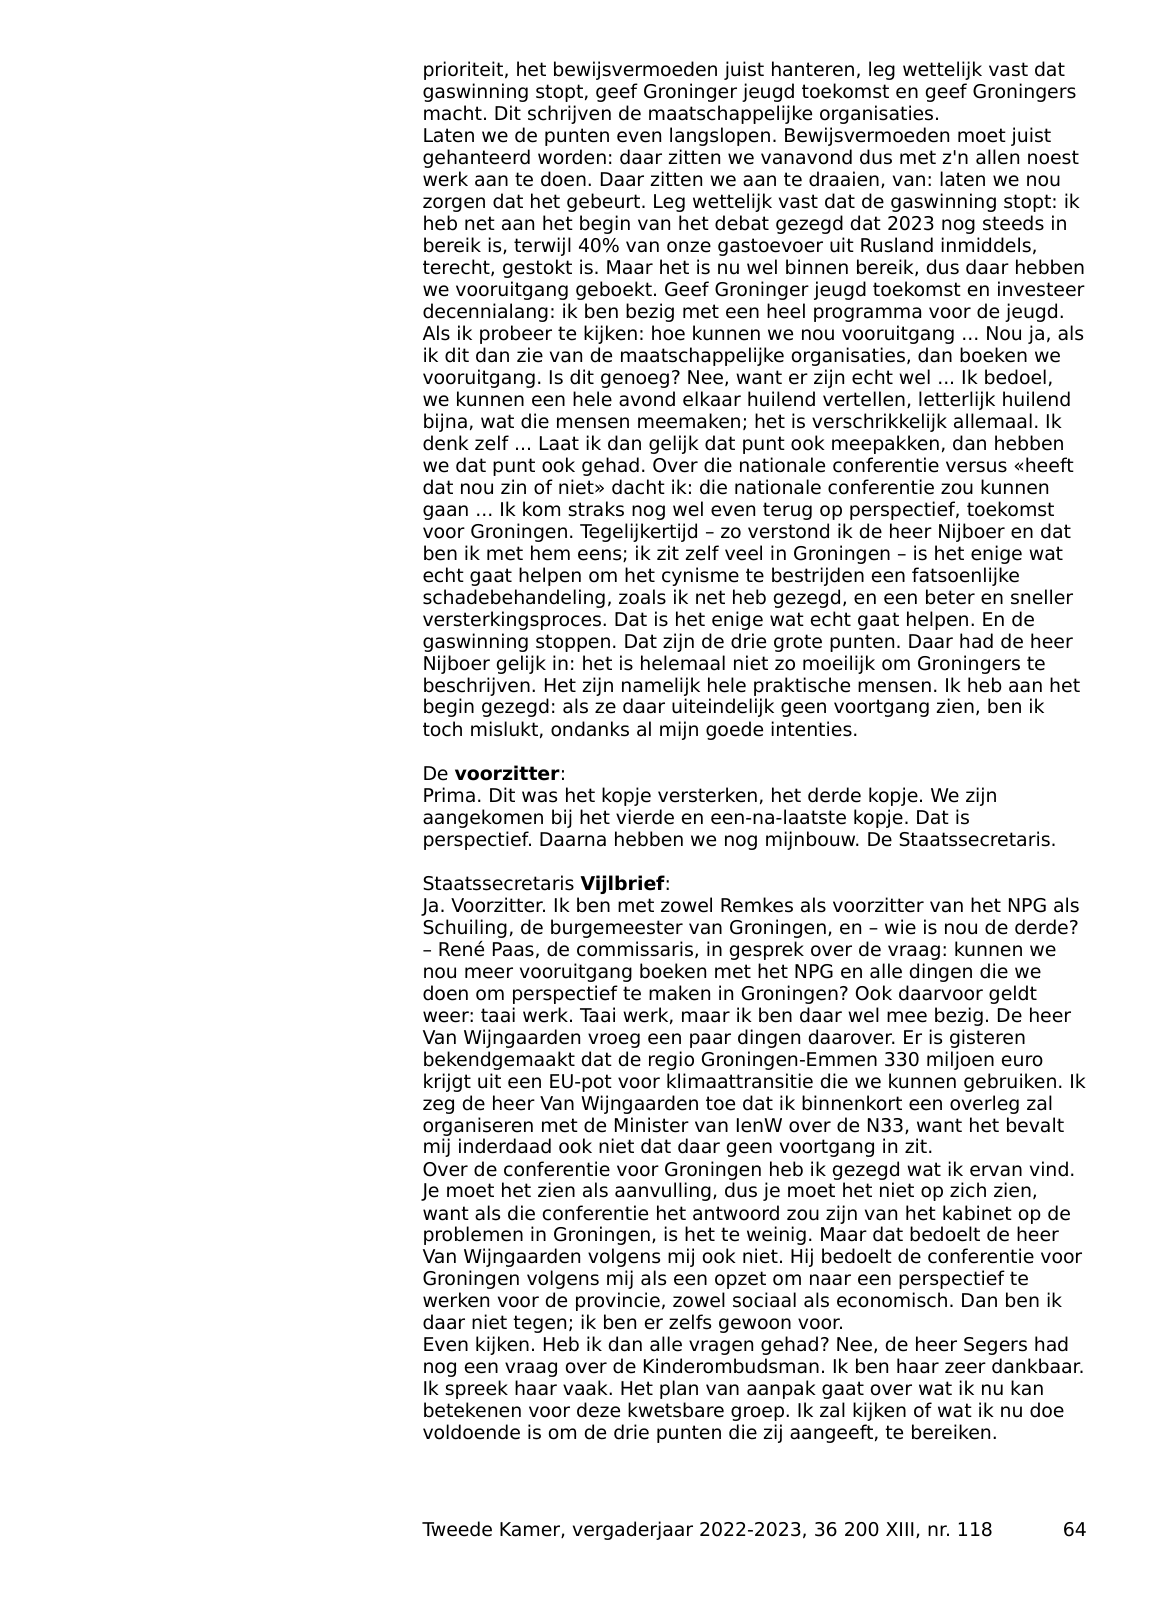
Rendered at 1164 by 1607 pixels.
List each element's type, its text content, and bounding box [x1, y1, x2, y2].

text prioriteit, het bewijsvermoeden juist hanteren, leg wettelijk vast dat gaswinning stopt, geef Groninger jeugd toekomst en geef Groningers macht. Dit schrijven de maatschappelijke organisaties. [422, 59, 1087, 125]
text Laten we de punten even langslopen. Bewijsvermoeden moet juist gehanteerd worden: daar zitten we vanavond dus met z'n allen noest werk aan te doen. Daar zitten we aan te draaien, van: laten we nou zorgen dat het gebeurt. Leg wettelijk vast dat de gaswinning stopt: ik heb net aan het begin van het debat gezegd dat 2023 nog steeds in bereik is, terwijl 40% van onze gastoevoer uit Rusland inmiddels, terecht, gestokt is. Maar het is nu wel binnen bereik, dus daar hebben we vooruitgang geboekt. Geef Groninger jeugd toekomst en investeer decennialang: ik ben bezig met een heel programma voor de jeugd. [422, 125, 1087, 323]
text De voorzitter: [422, 763, 1087, 784]
text Over de conferentie voor Groningen heb ik gezegd wat ik ervan vind. Je moet het zien als aanvulling, dus je moet het niet op zich zien, want als die conferentie het antwoord zou zijn van het kabinet op de problemen in Groningen, is het te weinig. Maar dat bedoelt de heer Van Wijngaarden volgens mij ook niet. Hij bedoelt de conferentie voor Groningen volgens mij als een opzet om naar een perspectief te werken voor de provincie, zowel sociaal als economisch. Dan ben ik daar niet tegen; ik ben er zelfs gewoon voor. [422, 1158, 1087, 1334]
text Staatssecretaris Vijlbrief: [422, 873, 1087, 895]
text Prima. Dit was het kopje versterken, het derde kopje. We zijn aangekomen bij het vierde en een-na-laatste kopje. Dat is perspectief. Daarna hebben we nog mijnbouw. De Staatssecretaris. [422, 784, 1087, 851]
text Als ik probeer te kijken: hoe kunnen we nou vooruitgang ... Nou ja, als ik dit dan zie van de maatschappelijke organisaties, dan boeken we vooruitgang. Is dit genoeg? Nee, want er zijn echt wel ... Ik bedoel, we kunnen een hele avond elkaar huilend vertellen, letterlijk huilend bijna, wat die mensen meemaken; het is verschrikkelijk allemaal. Ik denk zelf ... Laat ik dan gelijk dat punt ook meepakken, dan hebben we dat punt ook gehad. Over die nationale conferentie versus «heeft dat nou zin of niet» dacht ik: die nationale conferentie zou kunnen gaan ... Ik kom straks nog wel even terug op perspectief, toekomst voor Groningen. Tegelijkertijd – zo verstond ik de heer Nijboer en dat ben ik met hem eens; ik zit zelf veel in Groningen – is het enige wat echt gaat helpen om het cynisme te bestrijden een fatsoenlijke schadebehandeling, zoals ik net heb gezegd, en een beter en sneller versterkingsproces. Dat is het enige wat echt gaat helpen. En de gaswinning stoppen. Dat zijn de drie grote punten. Daar had de heer Nijboer gelijk in: het is helemaal niet zo moeilijk om Groningers te beschrijven. Het zijn namelijk hele praktische mensen. Ik heb aan het begin gezegd: als ze daar uiteindelijk geen voortgang zien, ben ik toch mislukt, ondanks al mijn goede intenties. [422, 323, 1087, 740]
text Even kijken. Heb ik dan alle vragen gehad? Nee, de heer Segers had nog een vraag over de Kinderombudsman. Ik ben haar zeer dankbaar. Ik spreek haar vaak. Het plan van aanpak gaat over wat ik nu kan betekenen voor deze kwetsbare groep. Ik zal kijken of wat ik nu doe voldoende is om de drie punten die zij aangeeft, te bereiken. [422, 1334, 1087, 1444]
text Ja. Voorzitter. Ik ben met zowel Remkes als voorzitter van het NPG als Schuiling, de burgemeester van Groningen, en – wie is nou de derde? – René Paas, de commissaris, in gesprek over de vraag: kunnen we nou meer vooruitgang boeken met het NPG en alle dingen die we doen om perspectief te maken in Groningen? Ook daarvoor geldt weer: taai werk. Taai werk, maar ik ben daar wel mee bezig. De heer Van Wijngaarden vroeg een paar dingen daarover. Er is gisteren bekendgemaakt dat de regio Groningen-Emmen 330 miljoen euro krijgt uit een EU-pot voor klimaattransitie die we kunnen gebruiken. Ik zeg de heer Van Wijngaarden toe dat ik binnenkort een overleg zal organiseren met de Minister van IenW over de N33, want het bevalt mij inderdaad ook niet dat daar geen voortgang in zit. [422, 895, 1087, 1158]
